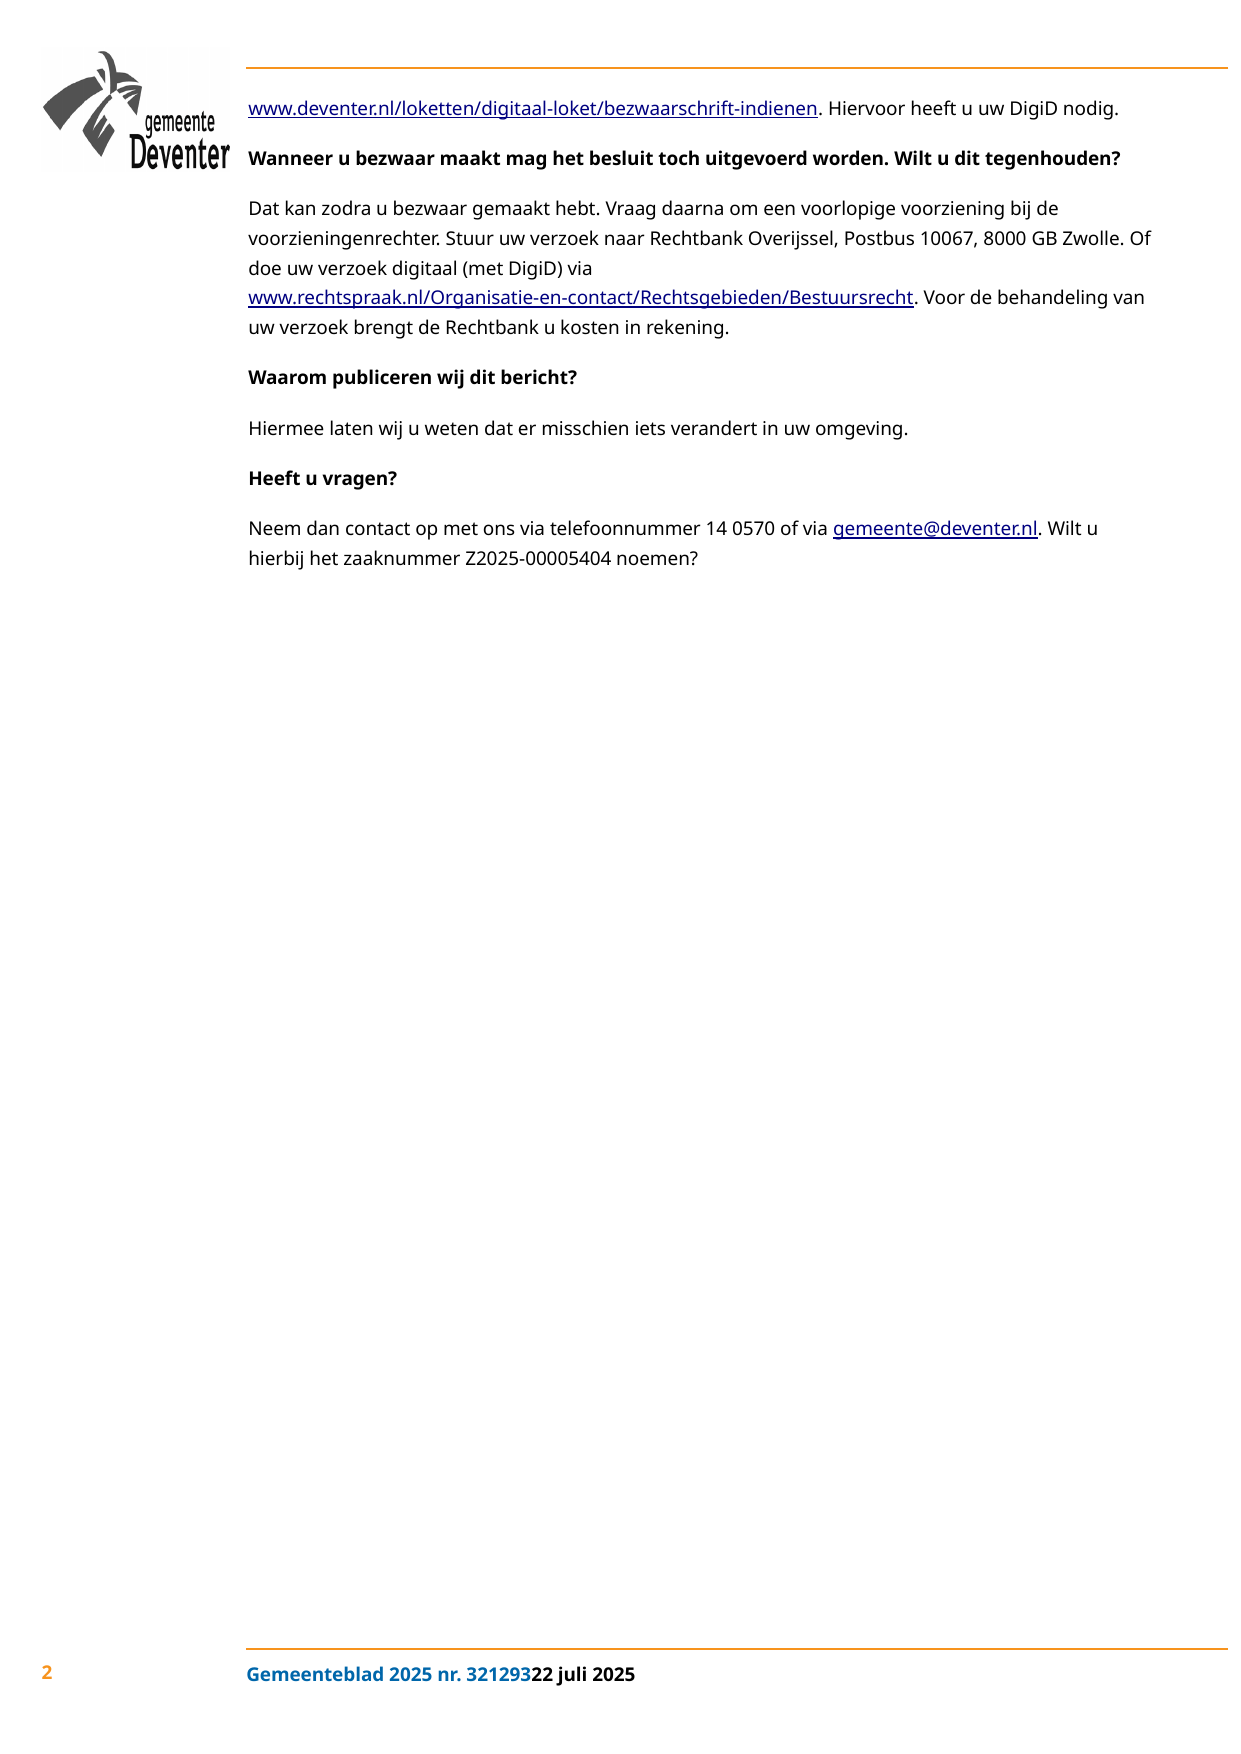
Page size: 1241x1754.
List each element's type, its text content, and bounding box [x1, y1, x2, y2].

text Hiermee laten wij u weten dat er misschien iets verandert in uw omgeving. [248, 415, 1152, 441]
text Heeft u vragen? [248, 465, 1152, 491]
text www.deventer.nl/loketten/digitaal-loket/bezwaarschrift-indienen. Hiervoor heeft u uw DigiD nodig. [248, 95, 1152, 121]
text Waarom publiceren wij dit bericht? [248, 364, 1152, 390]
text Wanneer u bezwaar maakt mag het besluit toch uitgevoerd worden. Wilt u dit tegenhouden? [248, 145, 1152, 171]
picture [41, 47, 231, 172]
text Dat kan zodra u bezwaar gemaakt hebt. Vraag daarna om een voorlopige voorziening bij de voorzieningenrechter. Stuur uw verzoek naar Rechtbank Overijssel, Postbus 10067, 8000 GB Zwolle. Of doe uw verzoek digitaal (met DigiD) via www.rechtspraak.nl/Organisatie-en-contact/Rechtsgebieden/Bestuursrecht. Voor de behandeling van uw verzoek brengt de Rechtbank u kosten in rekening. [248, 196, 1152, 340]
text Neem dan contact op met ons via telefoonnummer 14 0570 of via gemeente@deventer.nl. Wilt u hierbij het zaaknummer Z2025-00005404 noemen? [248, 516, 1152, 571]
